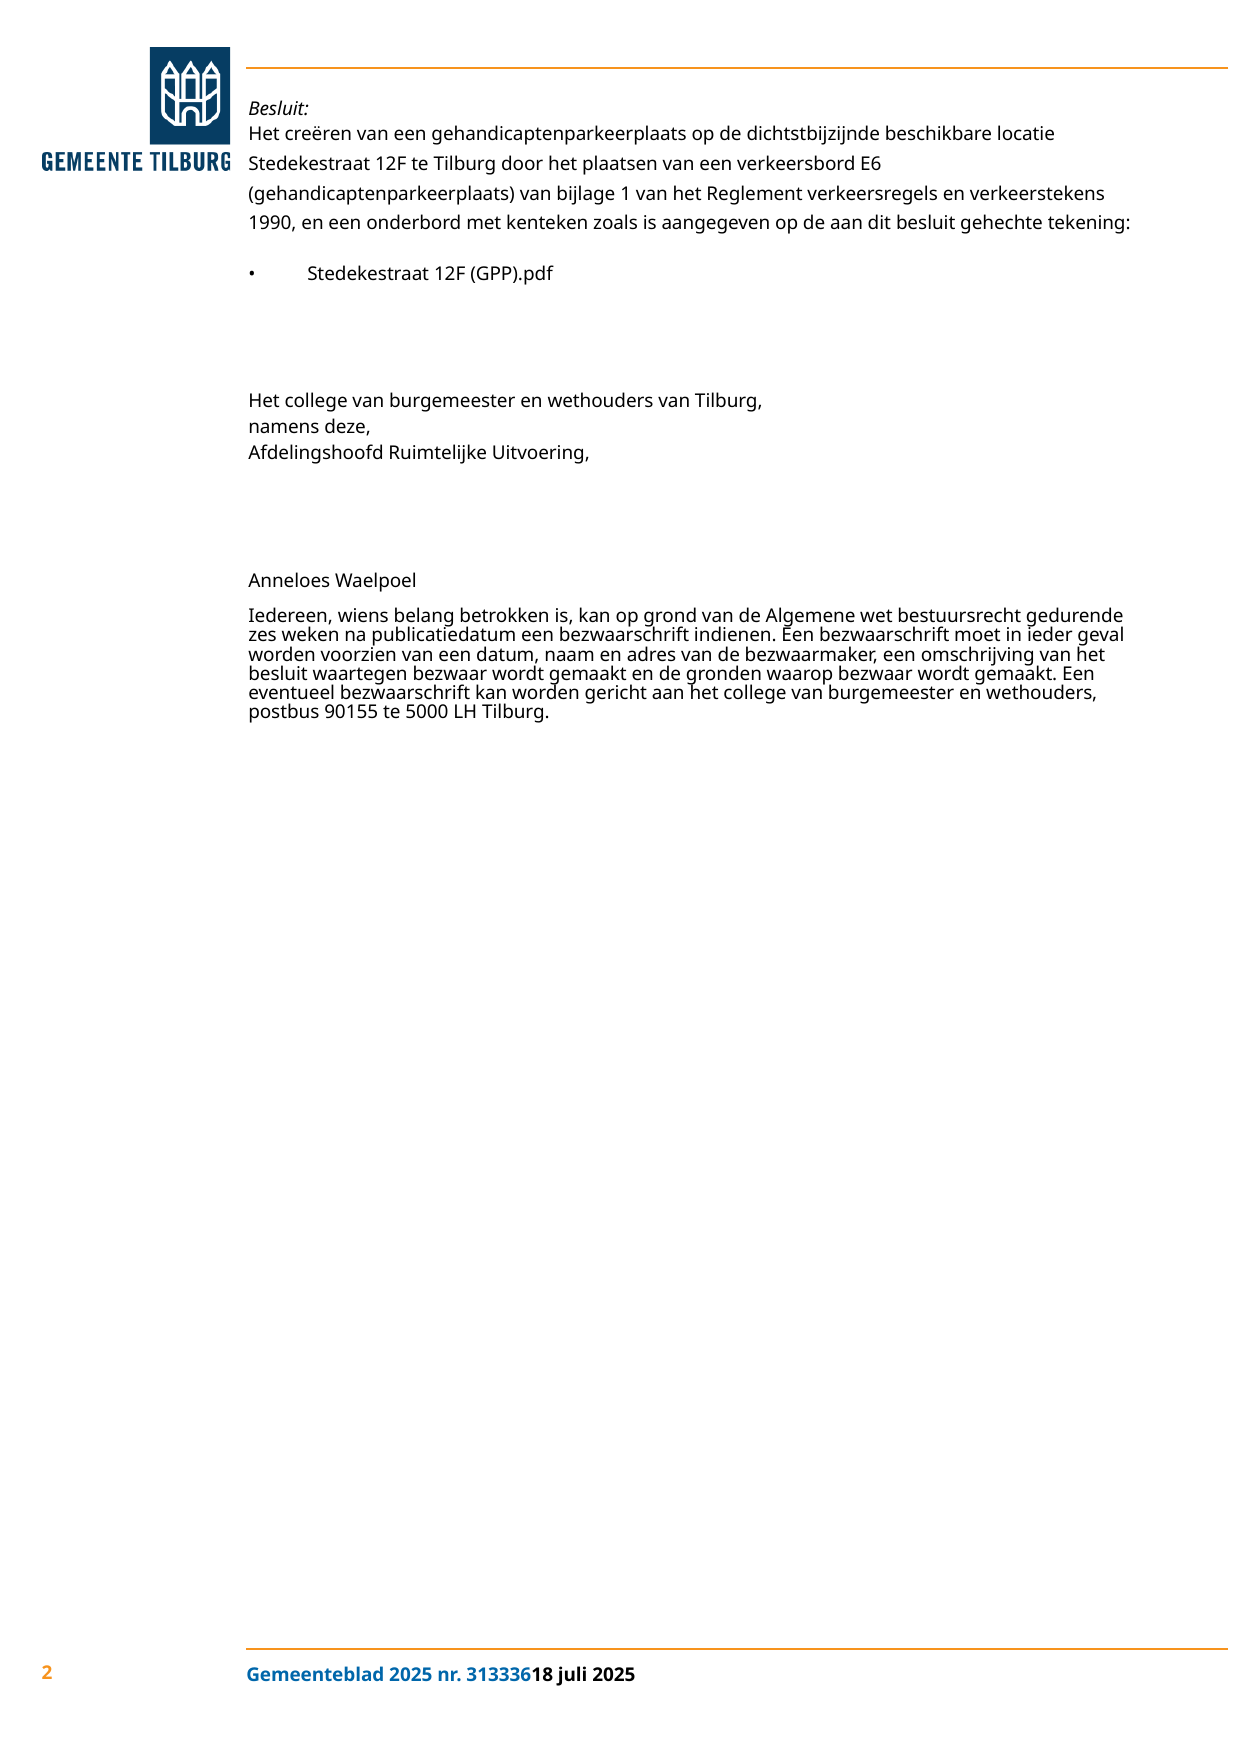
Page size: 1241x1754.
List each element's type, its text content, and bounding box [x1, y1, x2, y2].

text Anneloes Waelpoel [248, 568, 1152, 593]
list Stedekestraat 12F (GPP).pdf [248, 260, 1152, 285]
picture [41, 47, 231, 172]
text namens deze, [248, 413, 1152, 439]
text Besluit: [248, 95, 1152, 121]
text Afdelingshoofd Ruimtelijke Uitvoering, [248, 439, 1152, 465]
text Het college van burgemeester en wethouders van Tilburg, [248, 387, 1152, 413]
text Iedereen, wiens belang betrokken is, kan op grond van de Algemene wet bestuursrecht gedurende zes weken na publicatiedatum een bezwaarschrift indienen. Een bezwaarschrift moet in ieder geval worden voorzien van een datum, naam en adres van de bezwaarmaker, een omschrijving van het besluit waartegen bezwaar wordt gemaakt en de gronden waarop bezwaar wordt gemaakt. Een eventueel bezwaarschrift kan worden gericht aan het college van burgemeester en wethouders, postbus 90155 te 5000 LH Tilburg. [248, 607, 1152, 723]
text Het creëren van een gehandicaptenparkeerplaats op de dichtstbijzijnde beschikbare locatie Stedekestraat 12F te Tilburg door het plaatsen van een verkeersbord E6 (gehandicaptenparkeerplaats) van bijlage 1 van het Reglement verkeersregels en verkeerstekens 1990, en een onderbord met kenteken zoals is aangegeven op de aan dit besluit gehechte tekening: [248, 121, 1152, 235]
